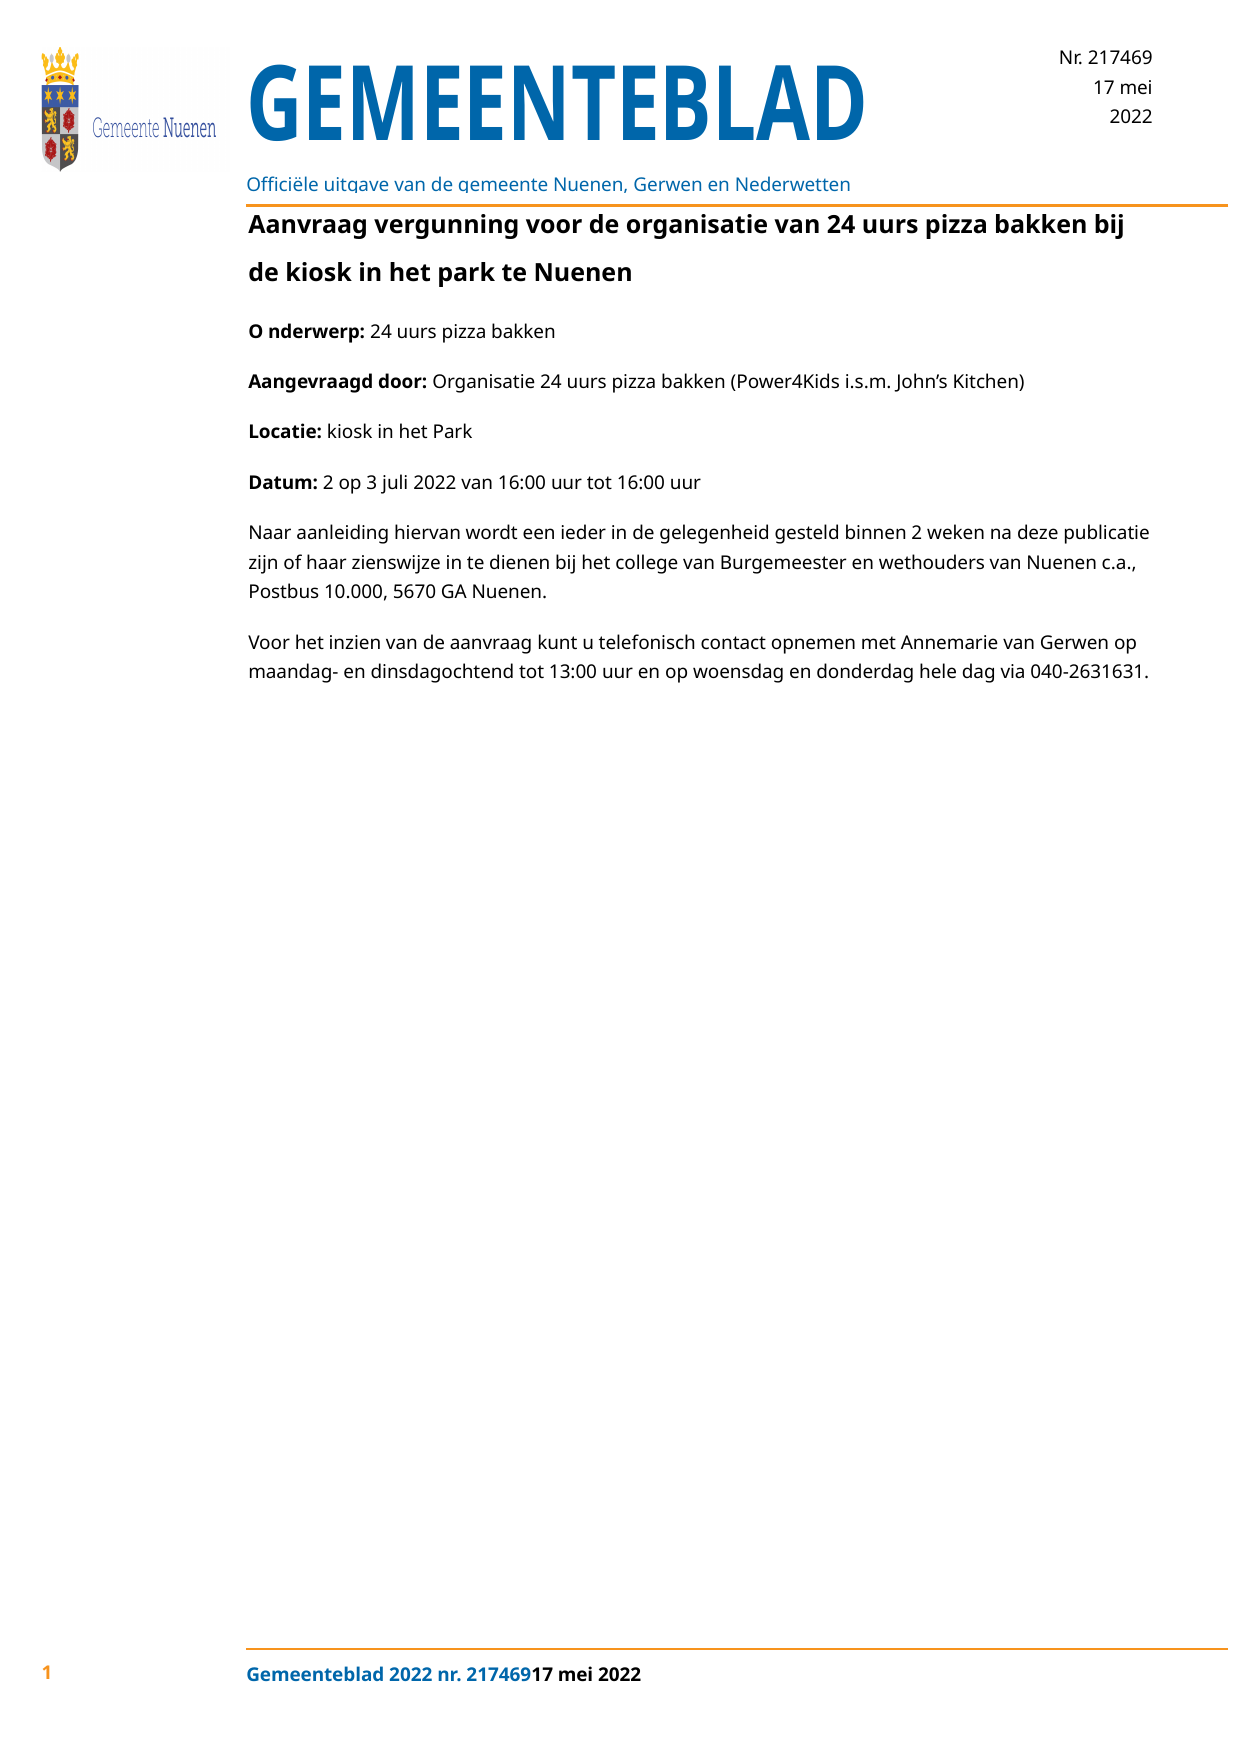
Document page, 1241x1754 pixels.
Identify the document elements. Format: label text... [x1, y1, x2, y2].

text Datum: 2 op 3 juli 2022 van 16:00 uur tot 16:00 uur [248, 469, 1152, 495]
text Naar aanleiding hiervan wordt een ieder in de gelegenheid gesteld binnen 2 weken na deze publicatie zijn of haar zienswijze in te dienen bij het college van Burgemeester en wethouders van Nuenen c.a., Postbus 10.000, 5670 GA Nuenen. [248, 519, 1152, 604]
text Aangevraagd door: Organisatie 24 uurs pizza bakken (Power4Kids i.s.m. John’s Kitchen) [248, 368, 1152, 394]
text Voor het inzien van de aanvraag kunt u telefonisch contact opnemen met Annemarie van Gerwen op maandag- en dinsdagochtend tot 13:00 uur en op woensdag en donderdag hele dag via 040-2631631. [248, 629, 1152, 684]
picture [41, 47, 231, 172]
text O nderwerp: 24 uurs pizza bakken [248, 318, 1152, 344]
text Aanvraag vergunning voor de organisatie van 24 uurs pizza bakken bij de kiosk in het park te Nuenen [248, 207, 1152, 288]
text Locatie: kiosk in het Park [248, 419, 1152, 444]
